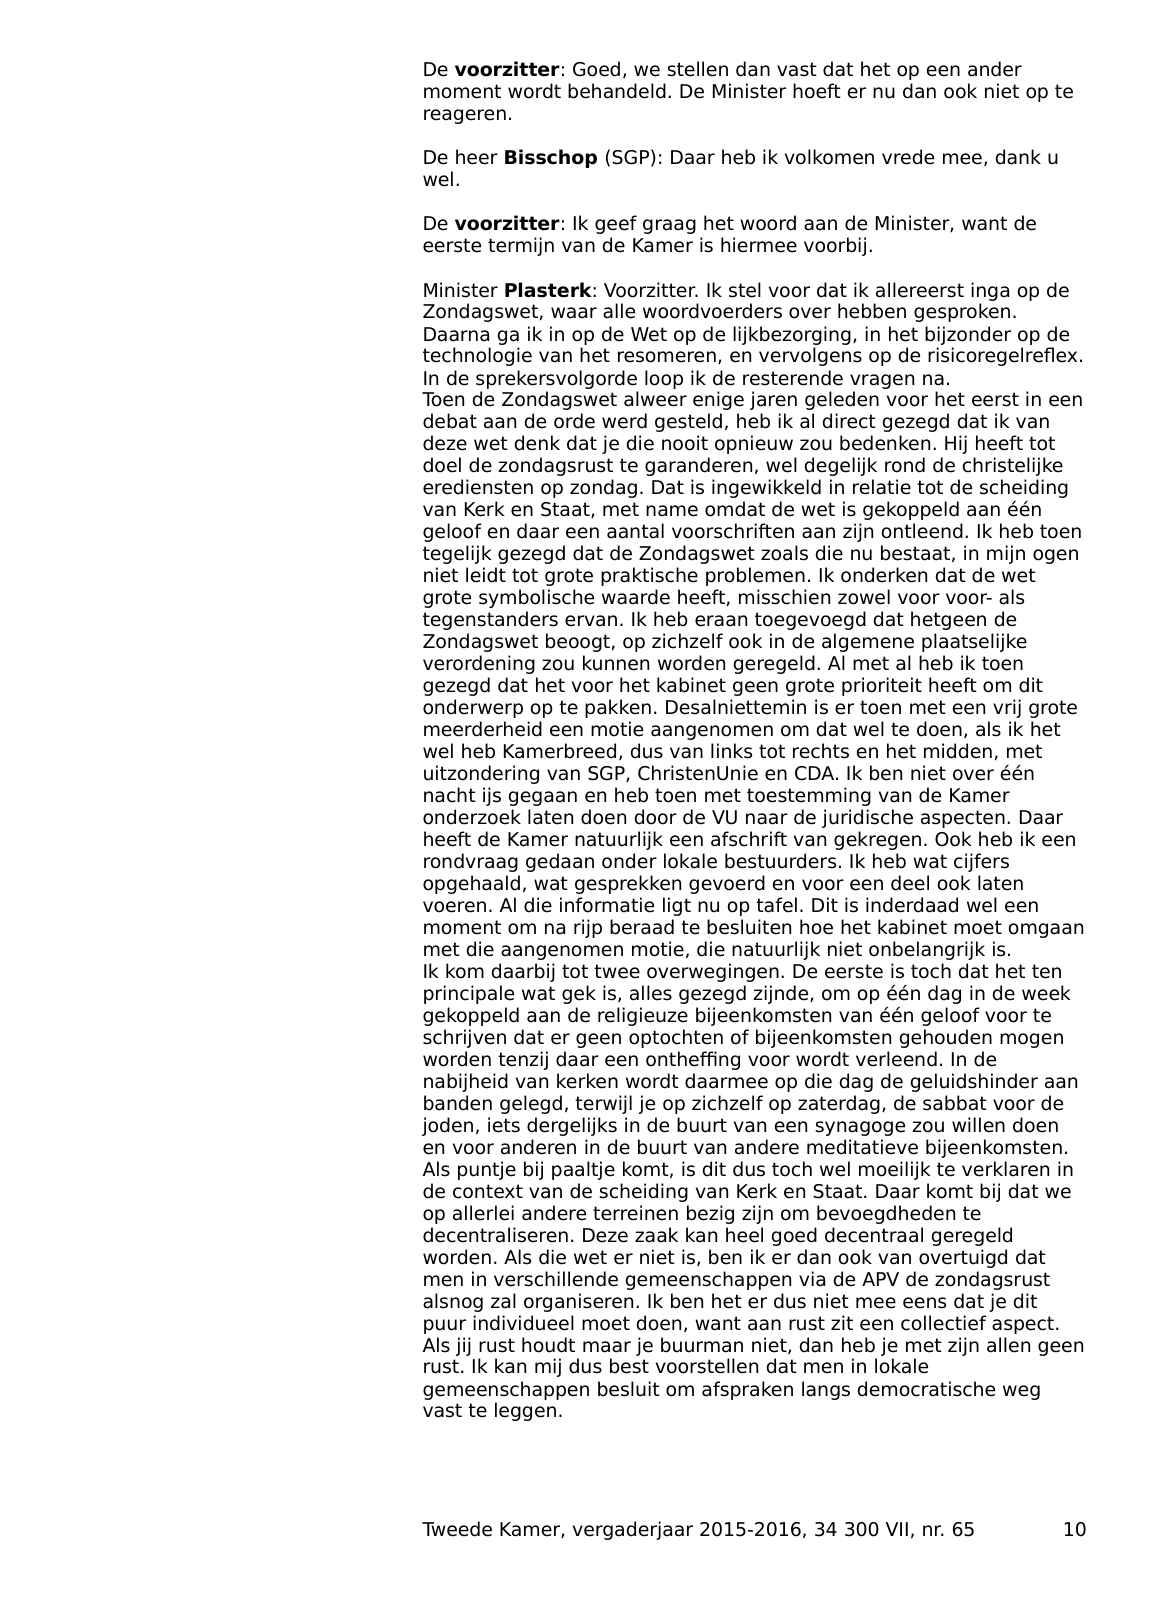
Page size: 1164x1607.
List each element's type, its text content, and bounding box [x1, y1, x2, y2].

text De voorzitter: Goed, we stellen dan vast dat het op een ander moment wordt behandeld. De Minister hoeft er nu dan ook niet op te reageren. [422, 59, 1087, 125]
text Toen de Zondagswet alweer enige jaren geleden voor het eerst in een debat aan de orde werd gesteld, heb ik al direct gezegd dat ik van deze wet denk dat je die nooit opnieuw zou bedenken. Hij heeft tot doel de zondagsrust te garanderen, wel degelijk rond de christelijke erediensten op zondag. Dat is ingewikkeld in relatie tot de scheiding van Kerk en Staat, met name omdat de wet is gekoppeld aan één geloof en daar een aantal voorschriften aan zijn ontleend. Ik heb toen tegelijk gezegd dat de Zondagswet zoals die nu bestaat, in mijn ogen niet leidt tot grote praktische problemen. Ik onderken dat de wet grote symbolische waarde heeft, misschien zowel voor voor- als tegenstanders ervan. Ik heb eraan toegevoegd dat hetgeen de Zondagswet beoogt, op zichzelf ook in de algemene plaatselijke verordening zou kunnen worden geregeld. Al met al heb ik toen gezegd dat het voor het kabinet geen grote prioriteit heeft om dit onderwerp op te pakken. Desalniettemin is er toen met een vrij grote meerderheid een motie aangenomen om dat wel te doen, als ik het wel heb Kamerbreed, dus van links tot rechts en het midden, met uitzondering van SGP, ChristenUnie en CDA. Ik ben niet over één nacht ijs gegaan en heb toen met toestemming van de Kamer onderzoek laten doen door de VU naar de juridische aspecten. Daar heeft de Kamer natuurlijk een afschrift van gekregen. Ook heb ik een rondvraag gedaan onder lokale bestuurders. Ik heb wat cijfers opgehaald, wat gesprekken gevoerd en voor een deel ook laten voeren. Al die informatie ligt nu op tafel. Dit is inderdaad wel een moment om na rijp beraad te besluiten hoe het kabinet moet omgaan met die aangenomen motie, die natuurlijk niet onbelangrijk is. [422, 389, 1087, 961]
text Ik kom daarbij tot twee overwegingen. De eerste is toch dat het ten principale wat gek is, alles gezegd zijnde, om op één dag in de week gekoppeld aan de religieuze bijeenkomsten van één geloof voor te schrijven dat er geen optochten of bijeenkomsten gehouden mogen worden tenzij daar een ontheffing voor wordt verleend. In de nabijheid van kerken wordt daarmee op die dag de geluidshinder aan banden gelegd, terwijl je op zichzelf op zaterdag, de sabbat voor de joden, iets dergelijks in de buurt van een synagoge zou willen doen en voor anderen in de buurt van andere meditatieve bijeenkomsten. Als puntje bij paaltje komt, is dit dus toch wel moeilijk te verklaren in de context van de scheiding van Kerk en Staat. Daar komt bij dat we op allerlei andere terreinen bezig zijn om bevoegdheden te decentraliseren. Deze zaak kan heel goed decentraal geregeld worden. Als die wet er niet is, ben ik er dan ook van overtuigd dat men in verschillende gemeenschappen via de APV de zondagsrust alsnog zal organiseren. Ik ben het er dus niet mee eens dat je dit puur individueel moet doen, want aan rust zit een collectief aspect. Als jij rust houdt maar je buurman niet, dan heb je met zijn allen geen rust. Ik kan mij dus best voorstellen dat men in lokale gemeenschappen besluit om afspraken langs democratische weg vast te leggen. [422, 961, 1087, 1422]
text De voorzitter: Ik geef graag het woord aan de Minister, want de eerste termijn van de Kamer is hiermee voorbij. [422, 213, 1087, 257]
text De heer Bisschop (SGP): Daar heb ik volkomen vrede mee, dank u wel. [422, 147, 1087, 191]
text Minister Plasterk: Voorzitter. Ik stel voor dat ik allereerst inga op de Zondagswet, waar alle woordvoerders over hebben gesproken. Daarna ga ik in op de Wet op de lijkbezorging, in het bijzonder op de technologie van het resomeren, en vervolgens op de risicoregelreflex. In de sprekersvolgorde loop ik de resterende vragen na. [422, 279, 1087, 389]
